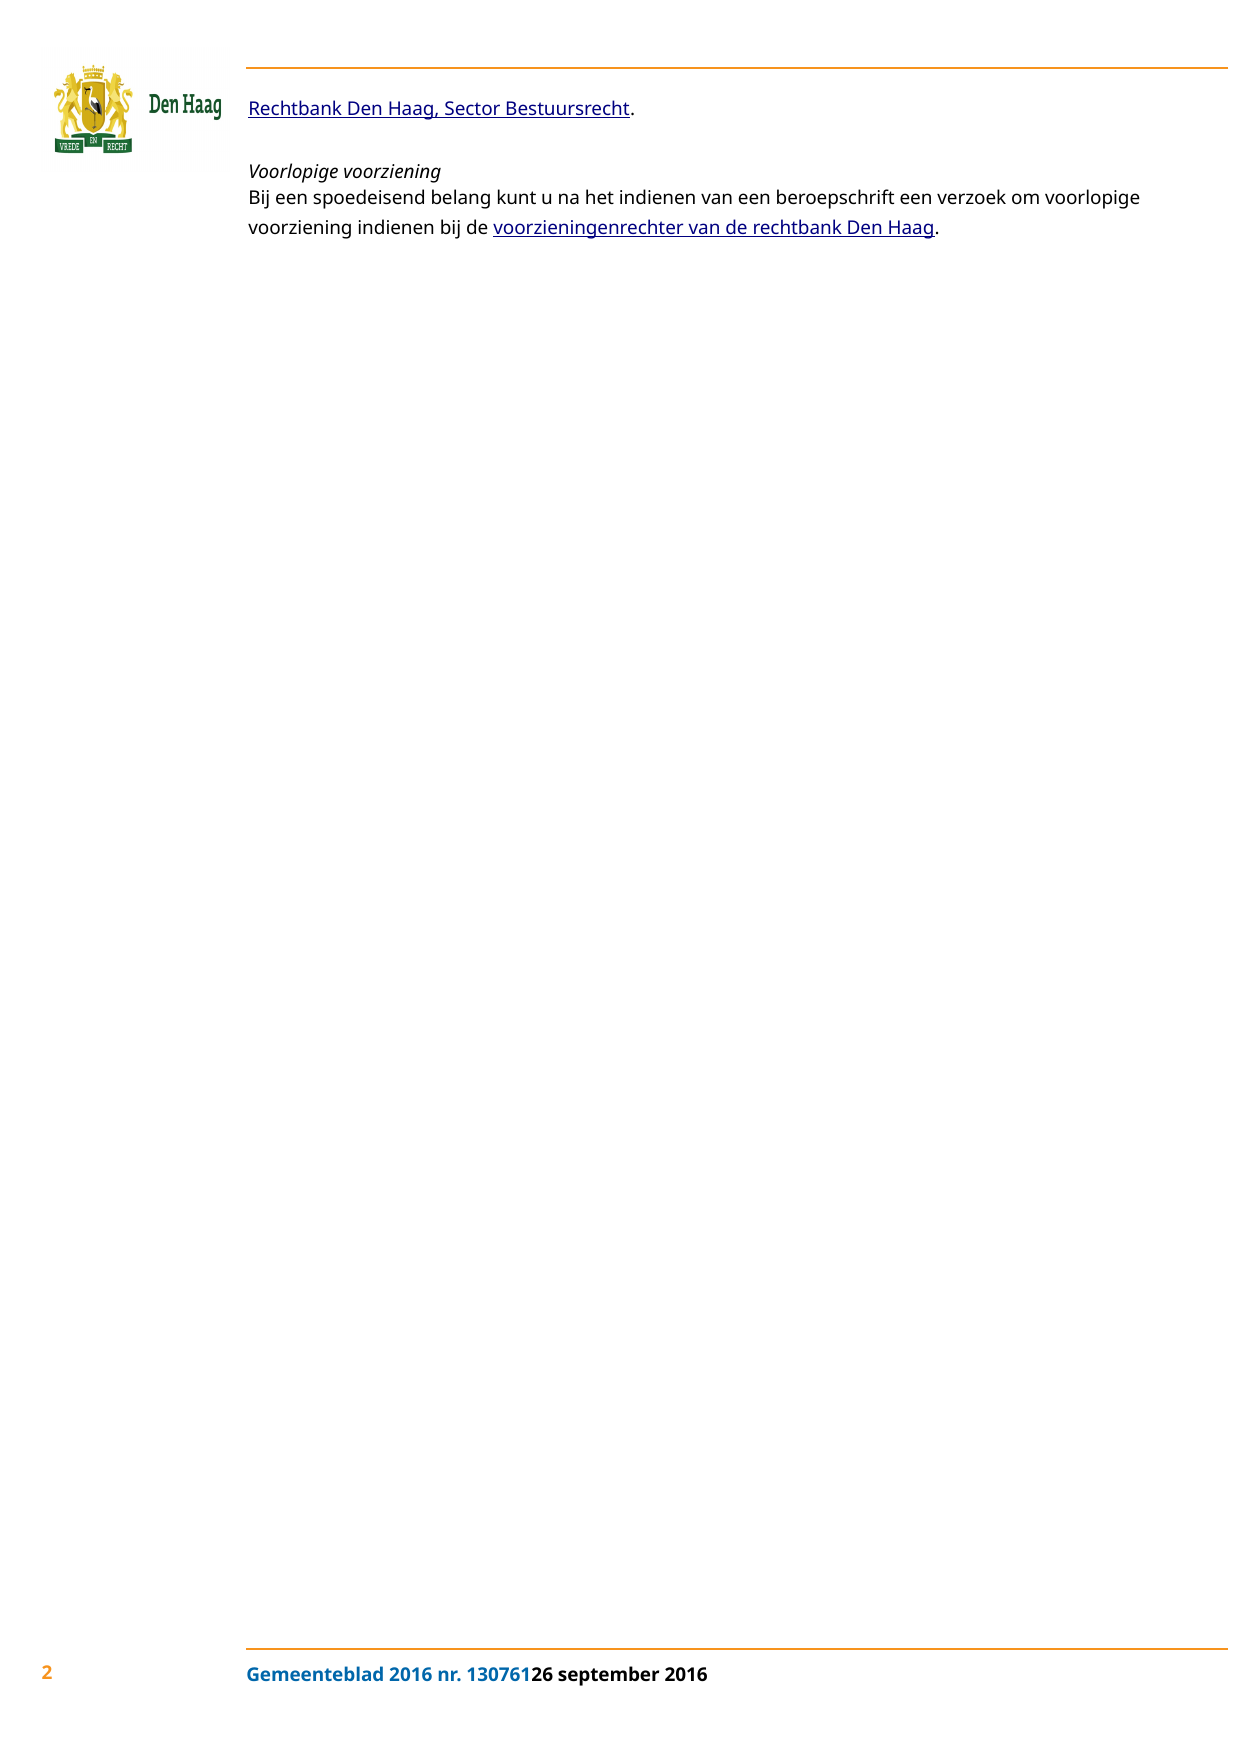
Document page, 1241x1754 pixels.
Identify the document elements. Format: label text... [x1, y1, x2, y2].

text Voorlopige voorziening [248, 159, 1152, 184]
text Rechtbank Den Haag, Sector Bestuursrecht. [248, 95, 1152, 121]
picture [41, 47, 231, 172]
text Bij een spoedeisend belang kunt u na het indienen van een beroepschrift een verzoek om voorlopige voorziening indienen bij de voorzieningenrechter van de rechtbank Den Haag. [248, 184, 1152, 240]
